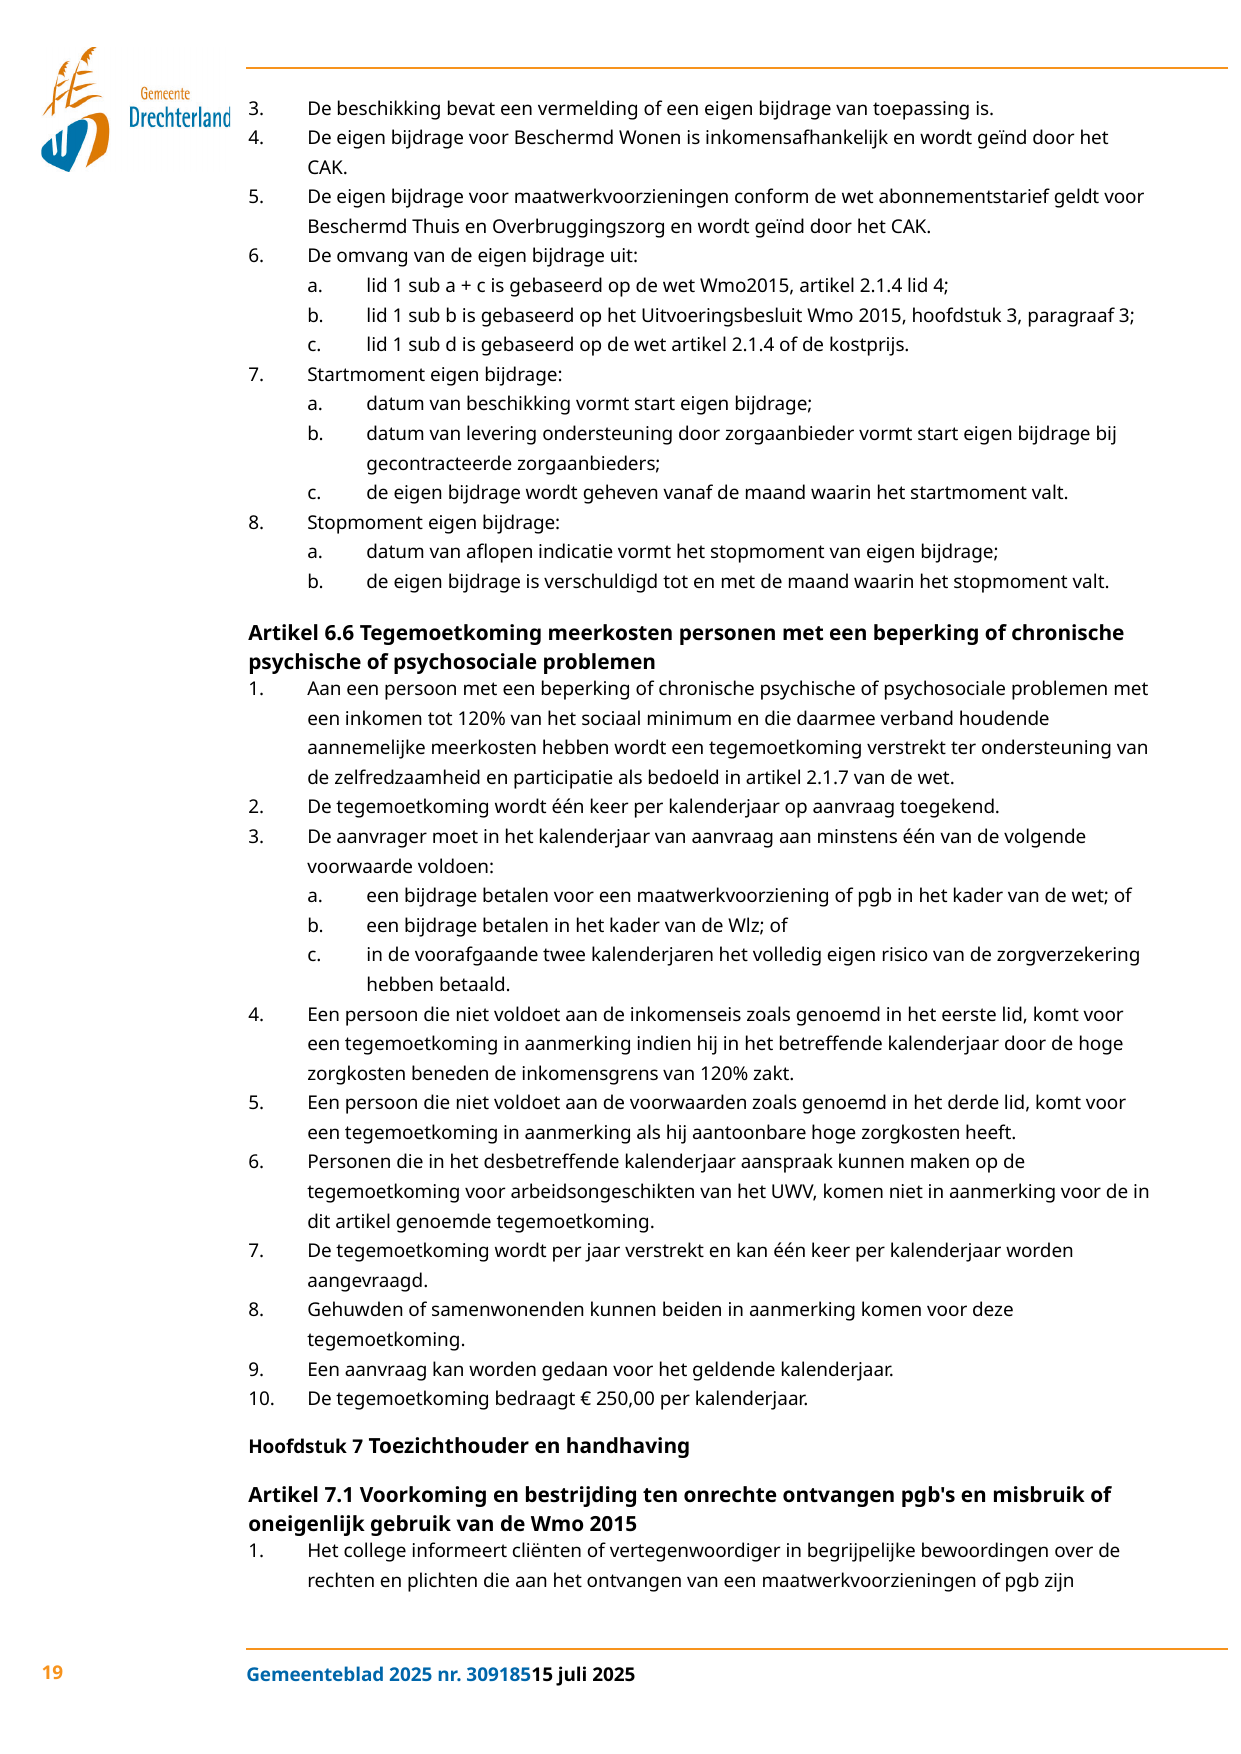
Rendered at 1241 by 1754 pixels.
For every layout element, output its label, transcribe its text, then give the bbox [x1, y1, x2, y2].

picture [41, 158, 64, 172]
picture [41, 47, 231, 172]
text Hoofdstuk 7 Toezichthouder en handhaving [248, 1431, 1152, 1459]
list lid 1 sub d is gebaseerd op de wet artikel 2.1.4 of de kostprijs. [307, 331, 1152, 357]
list De omvang van de eigen bijdrage uit: [248, 243, 1152, 268]
list De eigen bijdrage voor Beschermd Wonen is inkomensafhankelijk en wordt geïnd door het CAK. [248, 124, 1152, 180]
text Artikel 7.1 Voorkoming en bestrijding ten onrechte ontvangen pgb's en misbruik of oneigenlijk gebruik van de Wmo 2015 [248, 1480, 1152, 1537]
list De tegemoetkoming wordt per jaar verstrekt en kan één keer per kalenderjaar worden aangevraagd. [248, 1237, 1152, 1293]
list De tegemoetkoming wordt één keer per kalenderjaar op aanvraag toegekend. [248, 794, 1152, 819]
list Stopmoment eigen bijdrage: [248, 509, 1152, 535]
list datum van beschikking vormt start eigen bijdrage; [307, 391, 1152, 416]
list Een persoon die niet voldoet aan de inkomenseis zoals genoemd in het eerste lid, komt voor een tegemoetkoming in aanmerking indien hij in het betreffende kalenderjaar door de hoge zorgkosten beneden de inkomensgrens van 120% zakt. [248, 1001, 1152, 1086]
list lid 1 sub a + c is gebaseerd op de wet Wmo2015, artikel 2.1.4 lid 4; [307, 272, 1152, 298]
list Personen die in het desbetreffende kalenderjaar aanspraak kunnen maken op de tegemoetkoming voor arbeidsongeschikten van het UWV, komen niet in aanmerking voor de in dit artikel genoemde tegemoetkoming. [248, 1149, 1152, 1234]
list de eigen bijdrage is verschuldigd tot en met de maand waarin het stopmoment valt. [307, 568, 1152, 594]
list lid 1 sub b is gebaseerd op het Uitvoeringsbesluit Wmo 2015, hoofdstuk 3, paragraaf 3; [307, 302, 1152, 328]
list Gehuwden of samenwonenden kunnen beiden in aanmerking komen voor deze tegemoetkoming. [248, 1297, 1152, 1352]
list De aanvrager moet in het kalenderjaar van aanvraag aan minstens één van de volgende voorwaarde voldoen: [248, 823, 1152, 879]
list Een persoon die niet voldoet aan de voorwaarden zoals genoemd in het derde lid, komt voor een tegemoetkoming in aanmerking als hij aantoonbare hoge zorgkosten heeft. [248, 1089, 1152, 1145]
list De eigen bijdrage voor maatwerkvoorzieningen conform de wet abonnementstarief geldt voor Beschermd Thuis en Overbruggingszorg en wordt geïnd door het CAK. [248, 183, 1152, 239]
list in de voorafgaande twee kalenderjaren het volledig eigen risico van de zorgverzekering hebben betaald. [307, 942, 1152, 997]
list De beschikking bevat een vermelding of een eigen bijdrage van toepassing is. [248, 95, 1152, 121]
list de eigen bijdrage wordt geheven vanaf de maand waarin het startmoment valt. [307, 479, 1152, 505]
list Het college informeert cliënten of vertegenwoordiger in begrijpelijke bewoordingen over de rechten en plichten die aan het ontvangen van een maatwerkvoorzieningen of pgb zijn [248, 1537, 1152, 1592]
list een bijdrage betalen voor een maatwerkvoorziening of pgb in het kader van de wet; of [307, 882, 1152, 908]
list De tegemoetkoming bedraagt € 250,00 per kalenderjaar. [248, 1385, 1152, 1411]
text Artikel 6.6 Tegemoetkoming meerkosten personen met een beperking of chronische psychische of psychosociale problemen [248, 618, 1152, 675]
list een bijdrage betalen in het kader van de Wlz; of [307, 912, 1152, 938]
list datum van aflopen indicatie vormt het stopmoment van eigen bijdrage; [307, 538, 1152, 564]
list Een aanvraag kan worden gedaan voor het geldende kalenderjaar. [248, 1356, 1152, 1382]
list datum van levering ondersteuning door zorgaanbieder vormt start eigen bijdrage bij gecontracteerde zorgaanbieders; [307, 420, 1152, 476]
picture [226, 115, 231, 124]
list Startmoment eigen bijdrage: [248, 361, 1152, 387]
list Aan een persoon met een beperking of chronische psychische of psychosociale problemen met een inkomen tot 120% van het sociaal minimum en die daarmee verband houdende aannemelijke meerkosten hebben wordt een tegemoetkoming verstrekt ter ondersteuning van de zelfredzaamheid en participatie als bedoeld in artikel 2.1.7 van de wet. [248, 675, 1152, 790]
